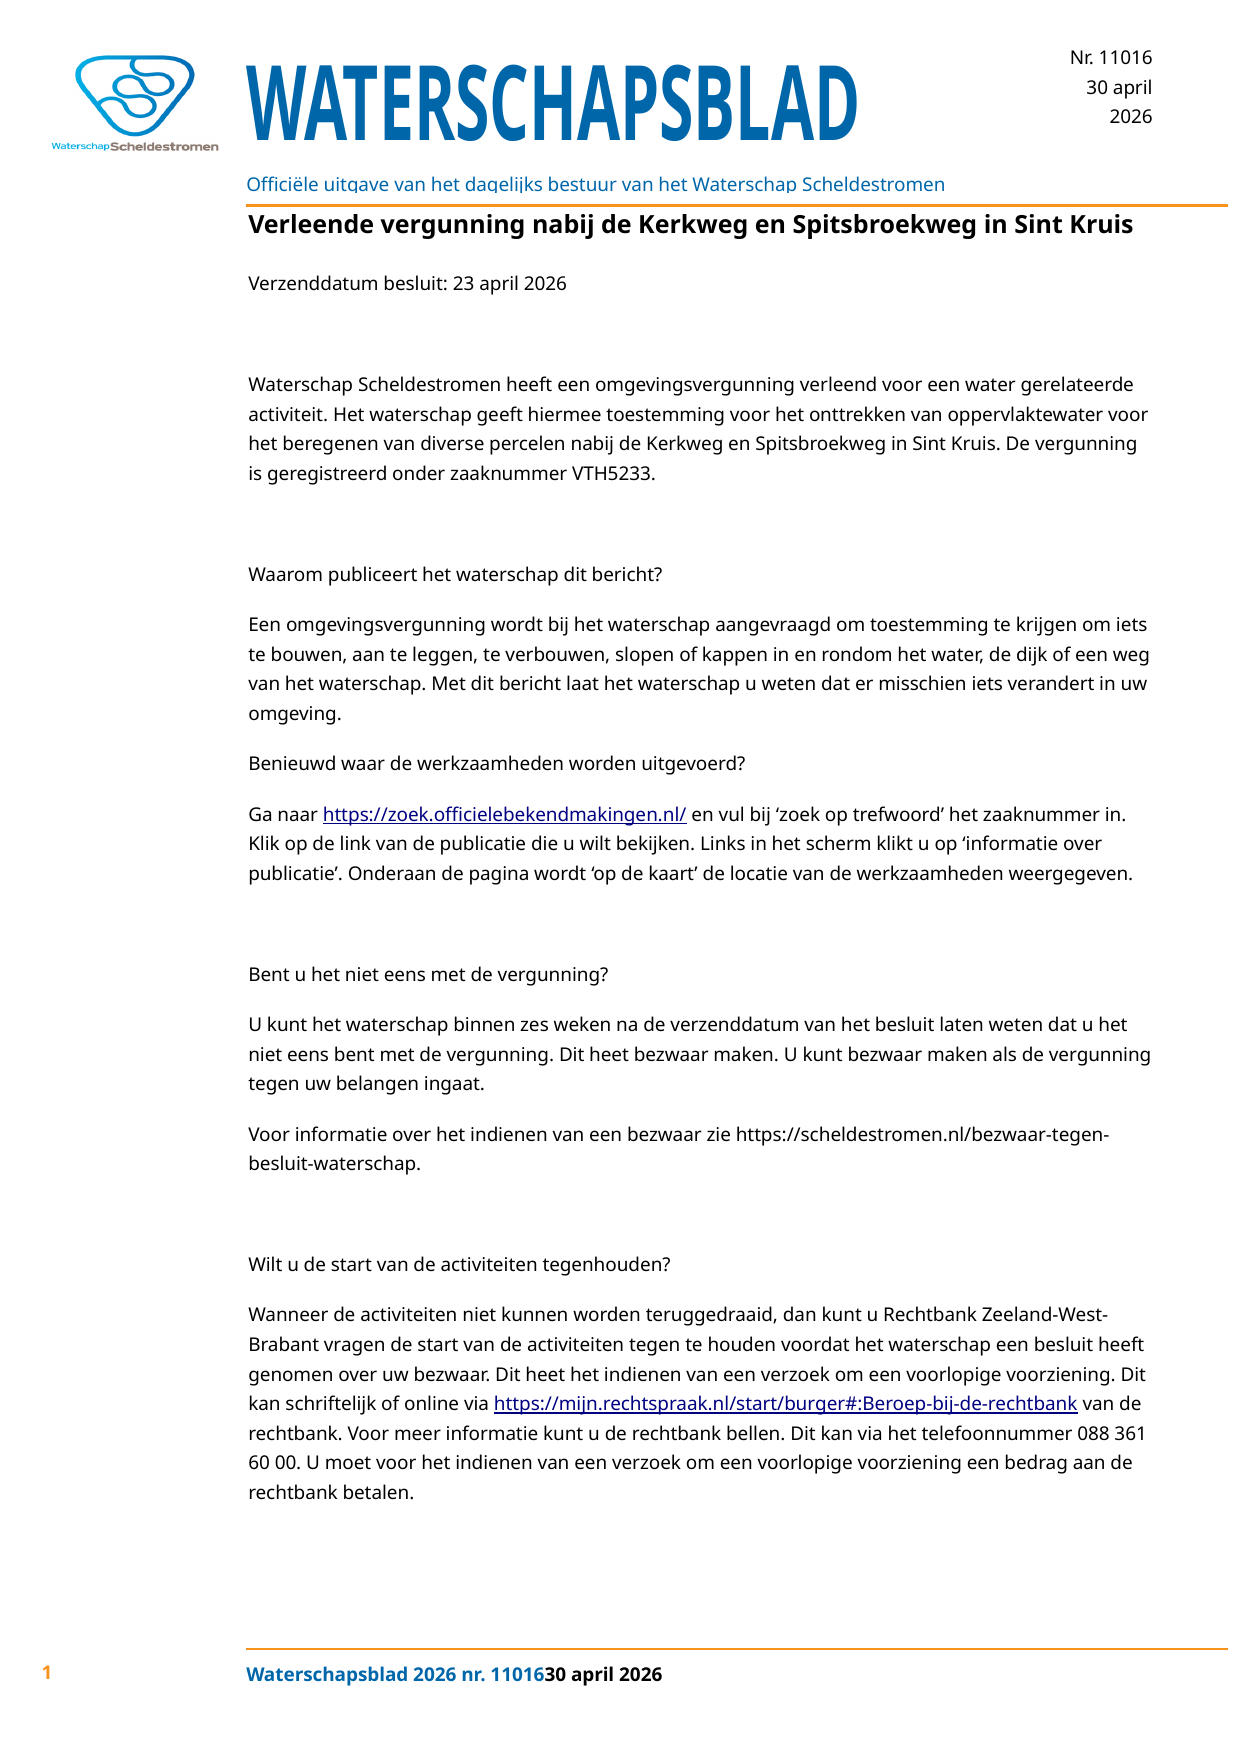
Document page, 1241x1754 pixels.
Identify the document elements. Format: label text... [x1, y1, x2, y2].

text Ga naar https://zoek.officielebekendmakingen.nl/ en vul bij ‘zoek op trefwoord’ het zaaknummer in. Klik op de link van de publicatie die u wilt bekijken. Links in het scherm klikt u op ‘informatie over publicatie’. Onderaan de pagina wordt ‘op de kaart’ de locatie van de werkzaamheden weergegeven. [248, 801, 1152, 886]
picture [41, 47, 231, 172]
text Een omgevingsvergunning wordt bij het waterschap aangevraagd om toestemming te krijgen om iets te bouwen, aan te leggen, te verbouwen, slopen of kappen in en rondom het water, de dijk of een weg van het waterschap. Met dit bericht laat het waterschap u weten dat er misschien iets verandert in uw omgeving. [248, 611, 1152, 726]
text Benieuwd waar de werkzaamheden worden uitgevoerd? [248, 750, 1152, 776]
text Verleende vergunning nabij de Kerkweg en Spitsbroekweg in Sint Kruis [248, 207, 1152, 241]
text Waterschap Scheldestromen heeft een omgevingsvergunning verleend voor een water gerelateerde activiteit. Het waterschap geeft hiermee toestemming voor het onttrekken van oppervlaktewater voor het beregenen van diverse percelen nabij de Kerkweg en Spitsbroekweg in Sint Kruis. De vergunning is geregistreerd onder zaaknummer VTH5233. [248, 371, 1152, 486]
text Verzenddatum besluit: 23 april 2026 [248, 270, 1152, 296]
text Waarom publiceert het waterschap dit bericht? [248, 561, 1152, 586]
text U kunt het waterschap binnen zes weken na de verzenddatum van het besluit laten weten dat u het niet eens bent met de vergunning. Dit heet bezwaar maken. U kunt bezwaar maken als de vergunning tegen uw belangen ingaat. [248, 1011, 1152, 1096]
text Wanneer de activiteiten niet kunnen worden teruggedraaid, dan kunt u Rechtbank Zeeland-West-Brabant vragen de start van de activiteiten tegen te houden voordat het waterschap een besluit heeft genomen over uw bezwaar. Dit heet het indienen van een verzoek om een voorlopige voorziening. Dit kan schriftelijk of online via https://mijn.rechtspraak.nl/start/burger#:Beroep-bij-de-rechtbank van de rechtbank. Voor meer informatie kunt u de rechtbank bellen. Dit kan via het telefoonnummer 088 361 60 00. U moet voor het indienen van een verzoek om een voorlopige voorziening een bedrag aan de rechtbank betalen. [248, 1302, 1152, 1505]
text Bent u het niet eens met de vergunning? [248, 961, 1152, 986]
text Voor informatie over het indienen van een bezwaar zie https://scheldestromen.nl/bezwaar-tegen-besluit-waterschap. [248, 1121, 1152, 1176]
text Wilt u de start van de activiteiten tegenhouden? [248, 1251, 1152, 1277]
